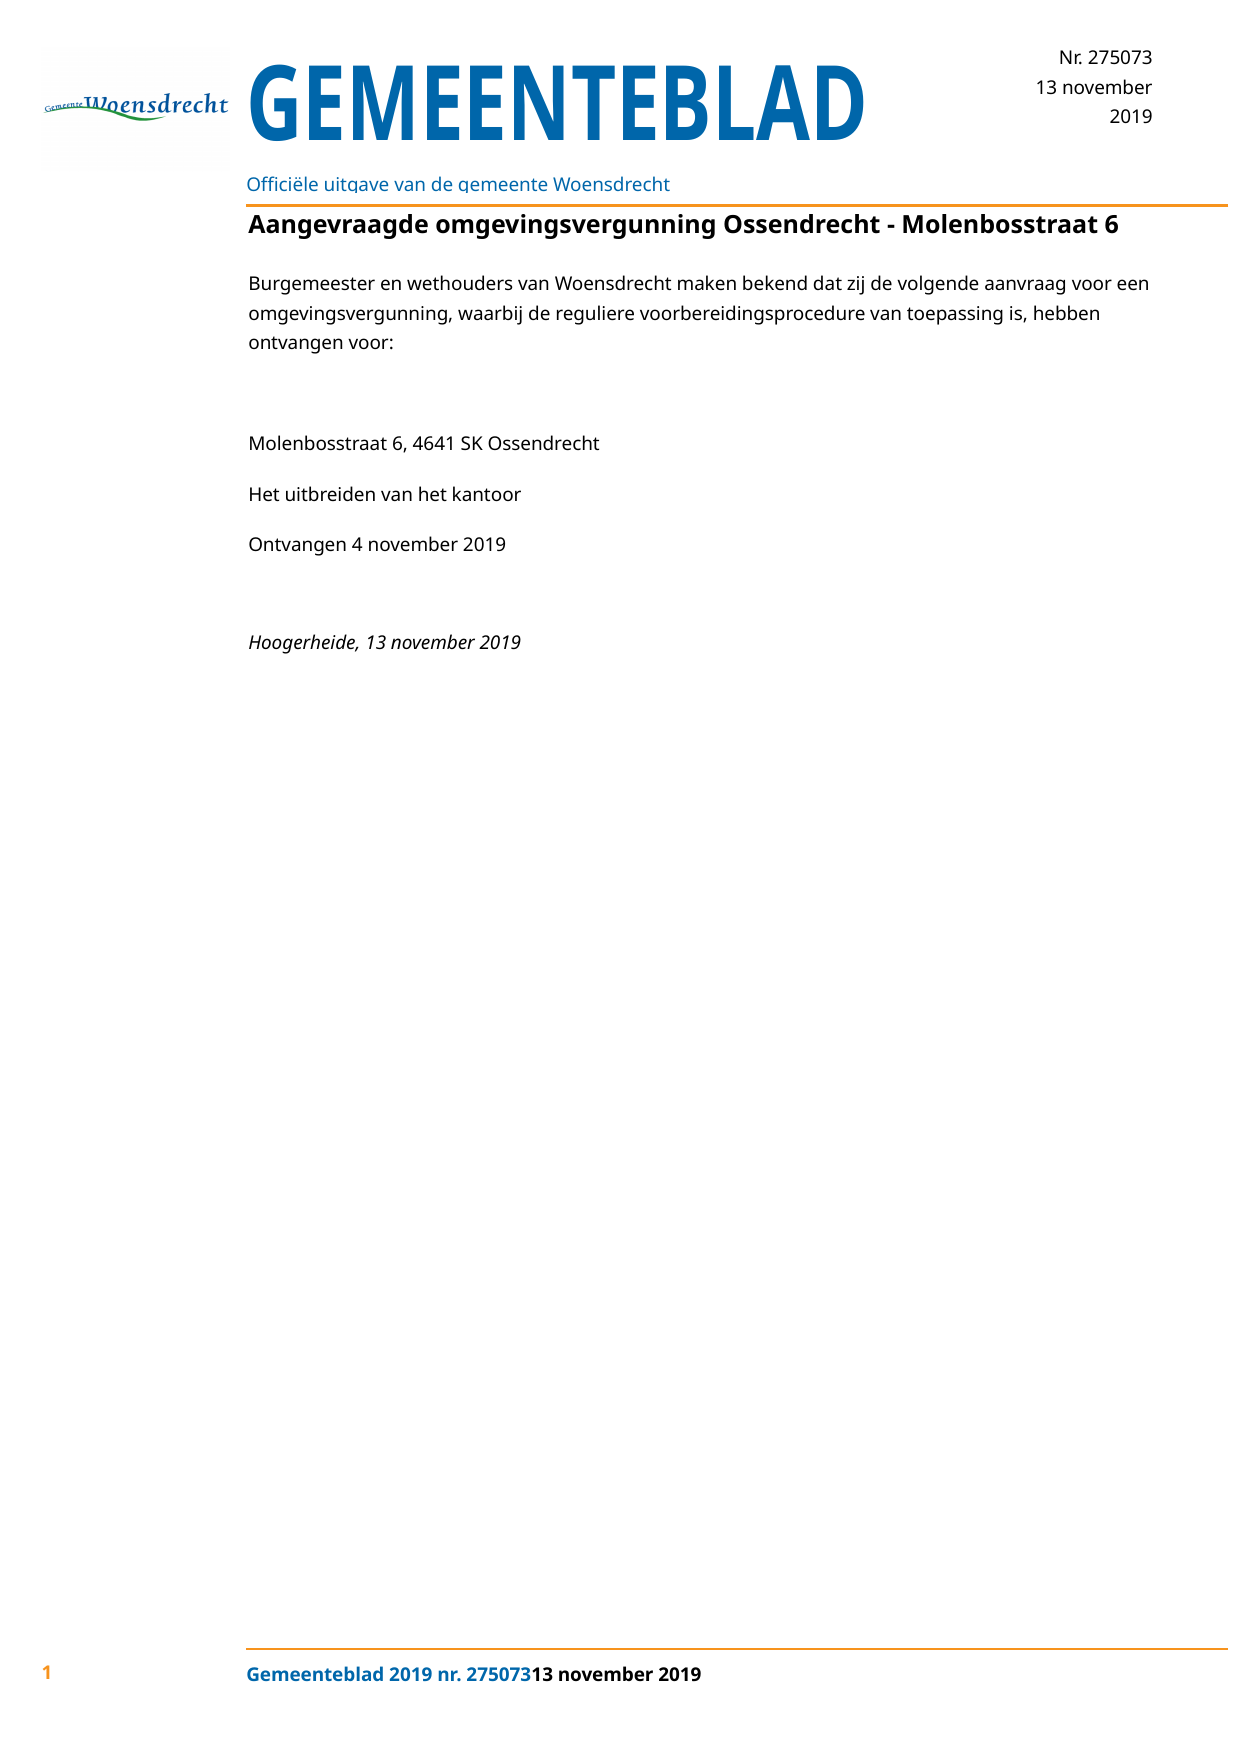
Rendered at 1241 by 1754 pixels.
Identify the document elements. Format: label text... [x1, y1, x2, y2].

text Aangevraagde omgevingsvergunning Ossendrecht - Molenbosstraat 6 [248, 207, 1152, 241]
text Burgemeester en wethouders van Woensdrecht maken bekend dat zij de volgende aanvraag voor een omgevingsvergunning, waarbij de reguliere voorbereidingsprocedure van toepassing is, hebben ontvangen voor: [248, 270, 1152, 355]
picture [41, 47, 231, 172]
text Molenbosstraat 6, 4641 SK Ossendrecht [248, 430, 1152, 456]
text Hoogerheide, 13 november 2019 [248, 629, 1152, 655]
text Ontvangen 4 november 2019 [248, 531, 1152, 557]
text Het uitbreiden van het kantoor [248, 481, 1152, 506]
